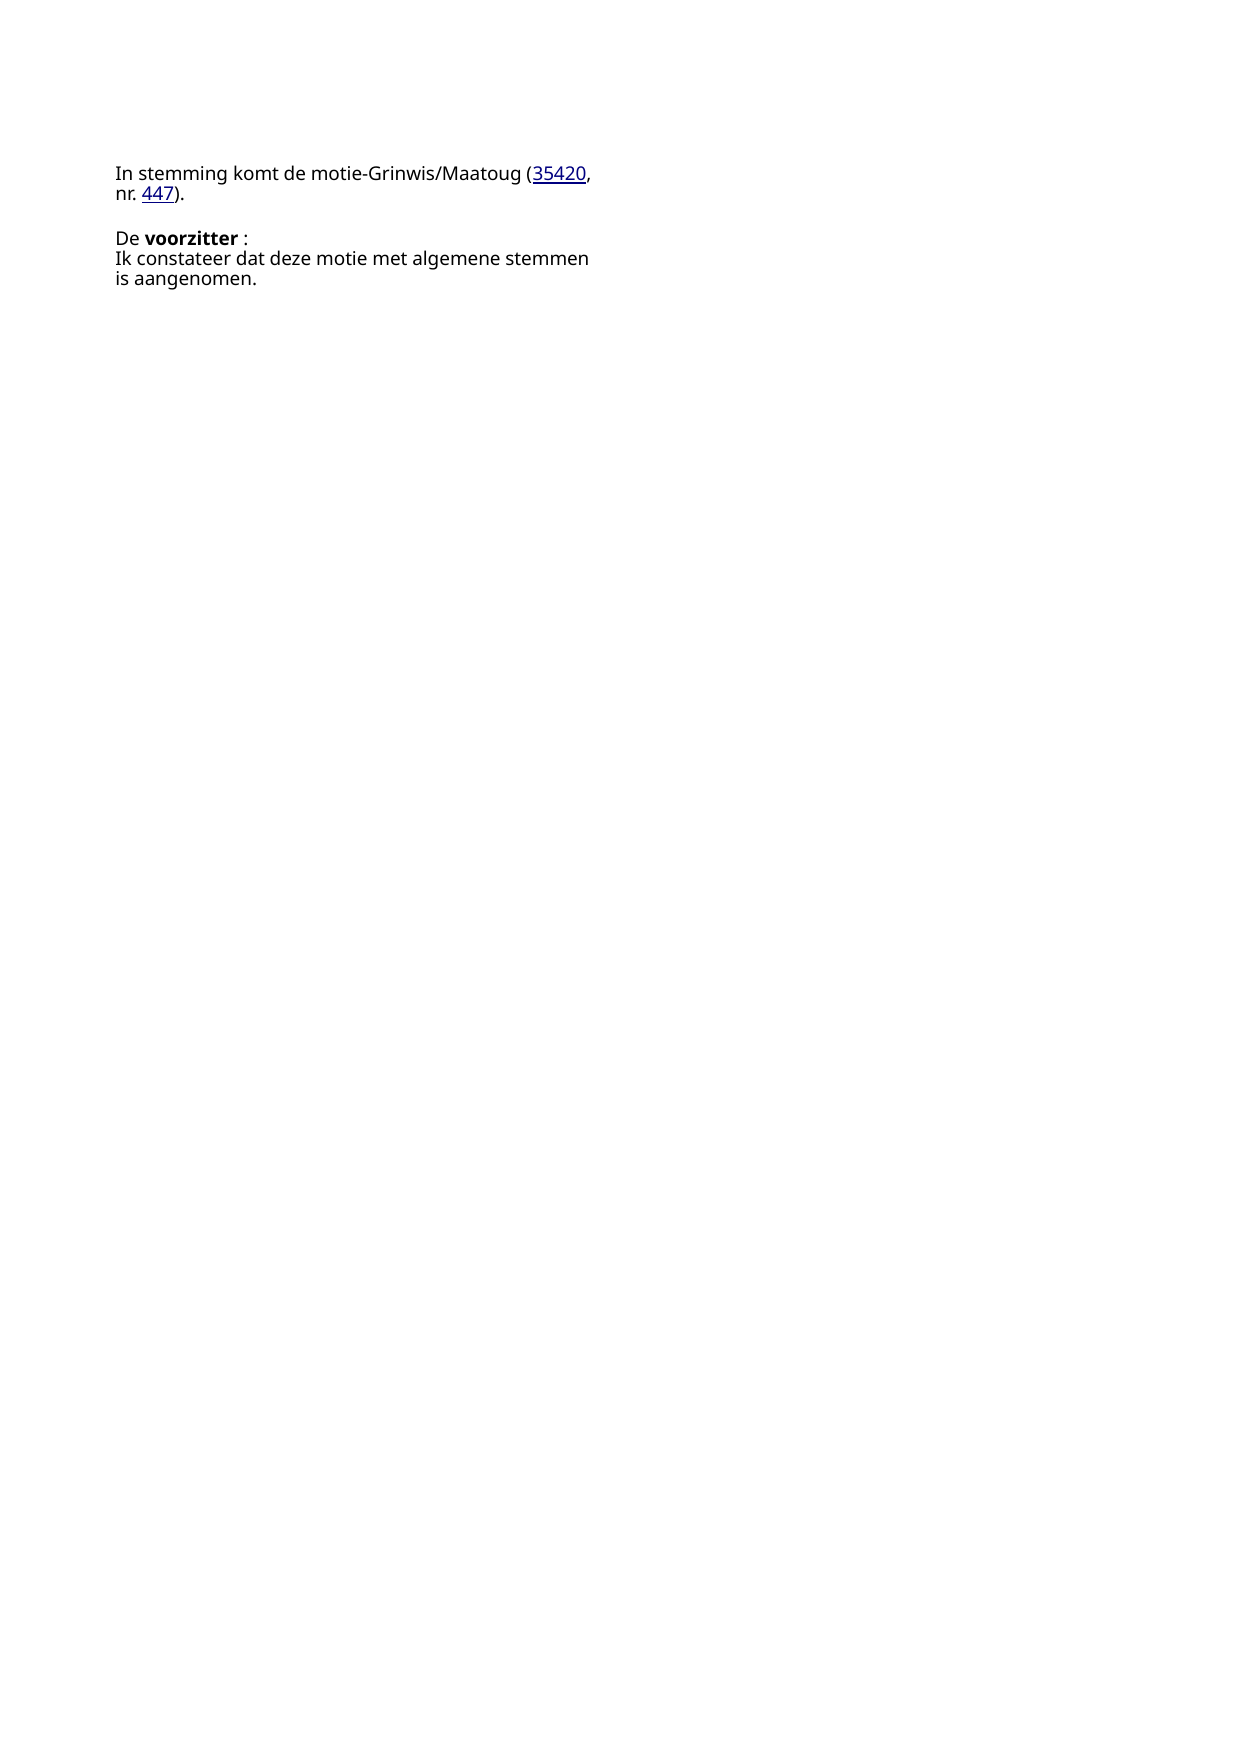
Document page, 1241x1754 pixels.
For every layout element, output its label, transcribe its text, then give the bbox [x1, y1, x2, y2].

text De voorzitter : [115, 225, 605, 250]
text Ik constateer dat deze motie met algemene stemmen is aangenomen. [115, 250, 605, 289]
text In stemming komt de motie-Grinwis/Maatoug (35420, nr. 447). [115, 165, 605, 204]
